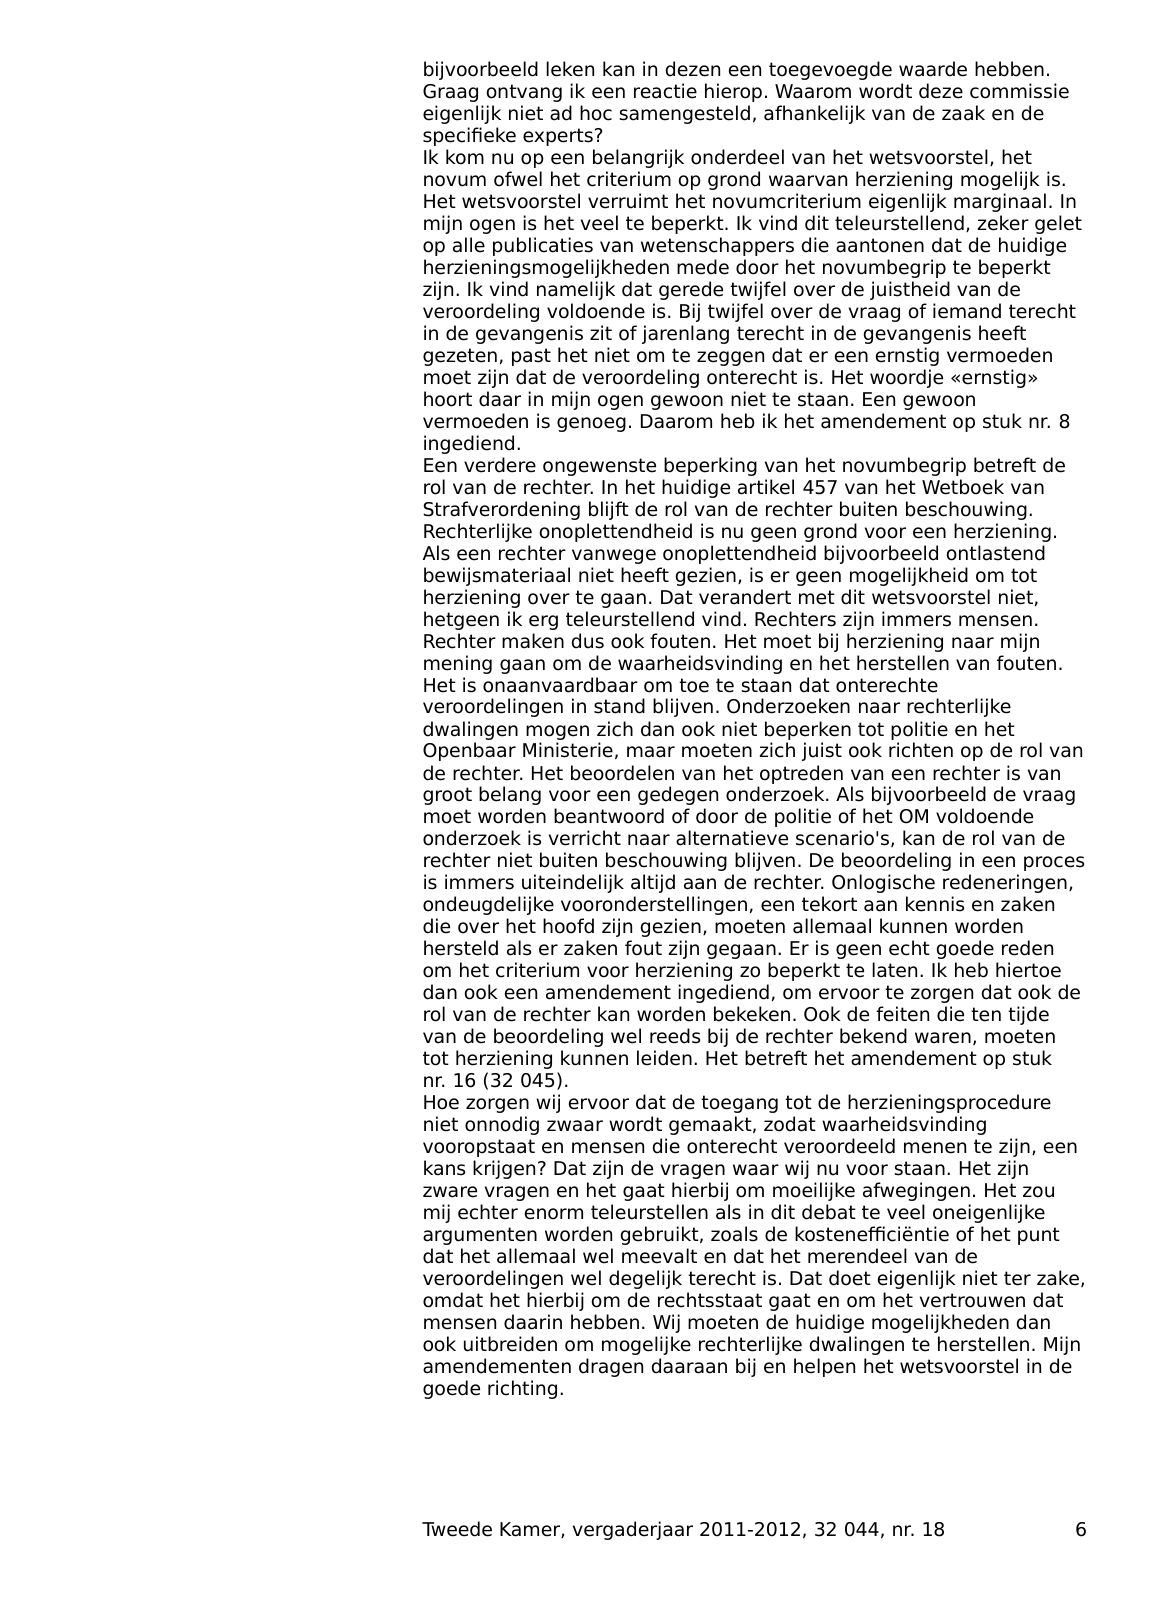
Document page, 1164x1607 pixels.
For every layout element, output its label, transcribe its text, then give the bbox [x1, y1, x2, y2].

text Een verdere ongewenste beperking van het novumbegrip betreft de rol van de rechter. In het huidige artikel 457 van het Wetboek van Strafverordening blijft de rol van de rechter buiten beschouwing. Rechterlijke onoplettendheid is nu geen grond voor een herziening. Als een rechter vanwege onoplettendheid bijvoorbeeld ontlastend bewijsmateriaal niet heeft gezien, is er geen mogelijkheid om tot herziening over te gaan. Dat verandert met dit wetsvoorstel niet, hetgeen ik erg teleurstellend vind. Rechters zijn immers mensen. Rechter maken dus ook fouten. Het moet bij herziening naar mijn mening gaan om de waarheidsvinding en het herstellen van fouten. Het is onaanvaardbaar om toe te staan dat onterechte veroordelingen in stand blijven. Onderzoeken naar rechterlijke dwalingen mogen zich dan ook niet beperken tot politie en het Openbaar Ministerie, maar moeten zich juist ook richten op de rol van de rechter. Het beoordelen van het optreden van een rechter is van groot belang voor een gedegen onderzoek. Als bijvoorbeeld de vraag moet worden beantwoord of door de politie of het OM voldoende onderzoek is verricht naar alternatieve scenario's, kan de rol van de rechter niet buiten beschouwing blijven. De beoordeling in een proces is immers uiteindelijk altijd aan de rechter. Onlogische redeneringen, ondeugdelijke vooronderstellingen, een tekort aan kennis en zaken die over het hoofd zijn gezien, moeten allemaal kunnen worden hersteld als er zaken fout zijn gegaan. Er is geen echt goede reden om het criterium voor herziening zo beperkt te laten. Ik heb hiertoe dan ook een amendement ingediend, om ervoor te zorgen dat ook de rol van de rechter kan worden bekeken. Ook de feiten die ten tijde van de beoordeling wel reeds bij de rechter bekend waren, moeten tot herziening kunnen leiden. Het betreft het amendement op stuk nr. 16 (32 045). [422, 455, 1087, 1092]
text Hoe zorgen wij ervoor dat de toegang tot de herzieningsprocedure niet onnodig zwaar wordt gemaakt, zodat waarheidsvinding vooropstaat en mensen die onterecht veroordeeld menen te zijn, een kans krijgen? Dat zijn de vragen waar wij nu voor staan. Het zijn zware vragen en het gaat hierbij om moeilijke afwegingen. Het zou mij echter enorm teleurstellen als in dit debat te veel oneigenlijke argumenten worden gebruikt, zoals de kostenefficiëntie of het punt dat het allemaal wel meevalt en dat het merendeel van de veroordelingen wel degelijk terecht is. Dat doet eigenlijk niet ter zake, omdat het hierbij om de rechtsstaat gaat en om het vertrouwen dat mensen daarin hebben. Wij moeten de huidige mogelijkheden dan ook uitbreiden om mogelijke rechterlijke dwalingen te herstellen. Mijn amendementen dragen daaraan bij en helpen het wetsvoorstel in de goede richting. [422, 1092, 1087, 1400]
text bijvoorbeeld leken kan in dezen een toegevoegde waarde hebben. Graag ontvang ik een reactie hierop. Waarom wordt deze commissie eigenlijk niet ad hoc samengesteld, afhankelijk van de zaak en de specifieke experts? [422, 59, 1087, 147]
text Ik kom nu op een belangrijk onderdeel van het wetsvoorstel, het novum ofwel het criterium op grond waarvan herziening mogelijk is. Het wetsvoorstel verruimt het novumcriterium eigenlijk marginaal. In mijn ogen is het veel te beperkt. Ik vind dit teleurstellend, zeker gelet op alle publicaties van wetenschappers die aantonen dat de huidige herzieningsmogelijkheden mede door het novumbegrip te beperkt zijn. Ik vind namelijk dat gerede twijfel over de juistheid van de veroordeling voldoende is. Bij twijfel over de vraag of iemand terecht in de gevangenis zit of jarenlang terecht in de gevangenis heeft gezeten, past het niet om te zeggen dat er een ernstig vermoeden moet zijn dat de veroordeling onterecht is. Het woordje «ernstig» hoort daar in mijn ogen gewoon niet te staan. Een gewoon vermoeden is genoeg. Daarom heb ik het amendement op stuk nr. 8 ingediend. [422, 147, 1087, 455]
